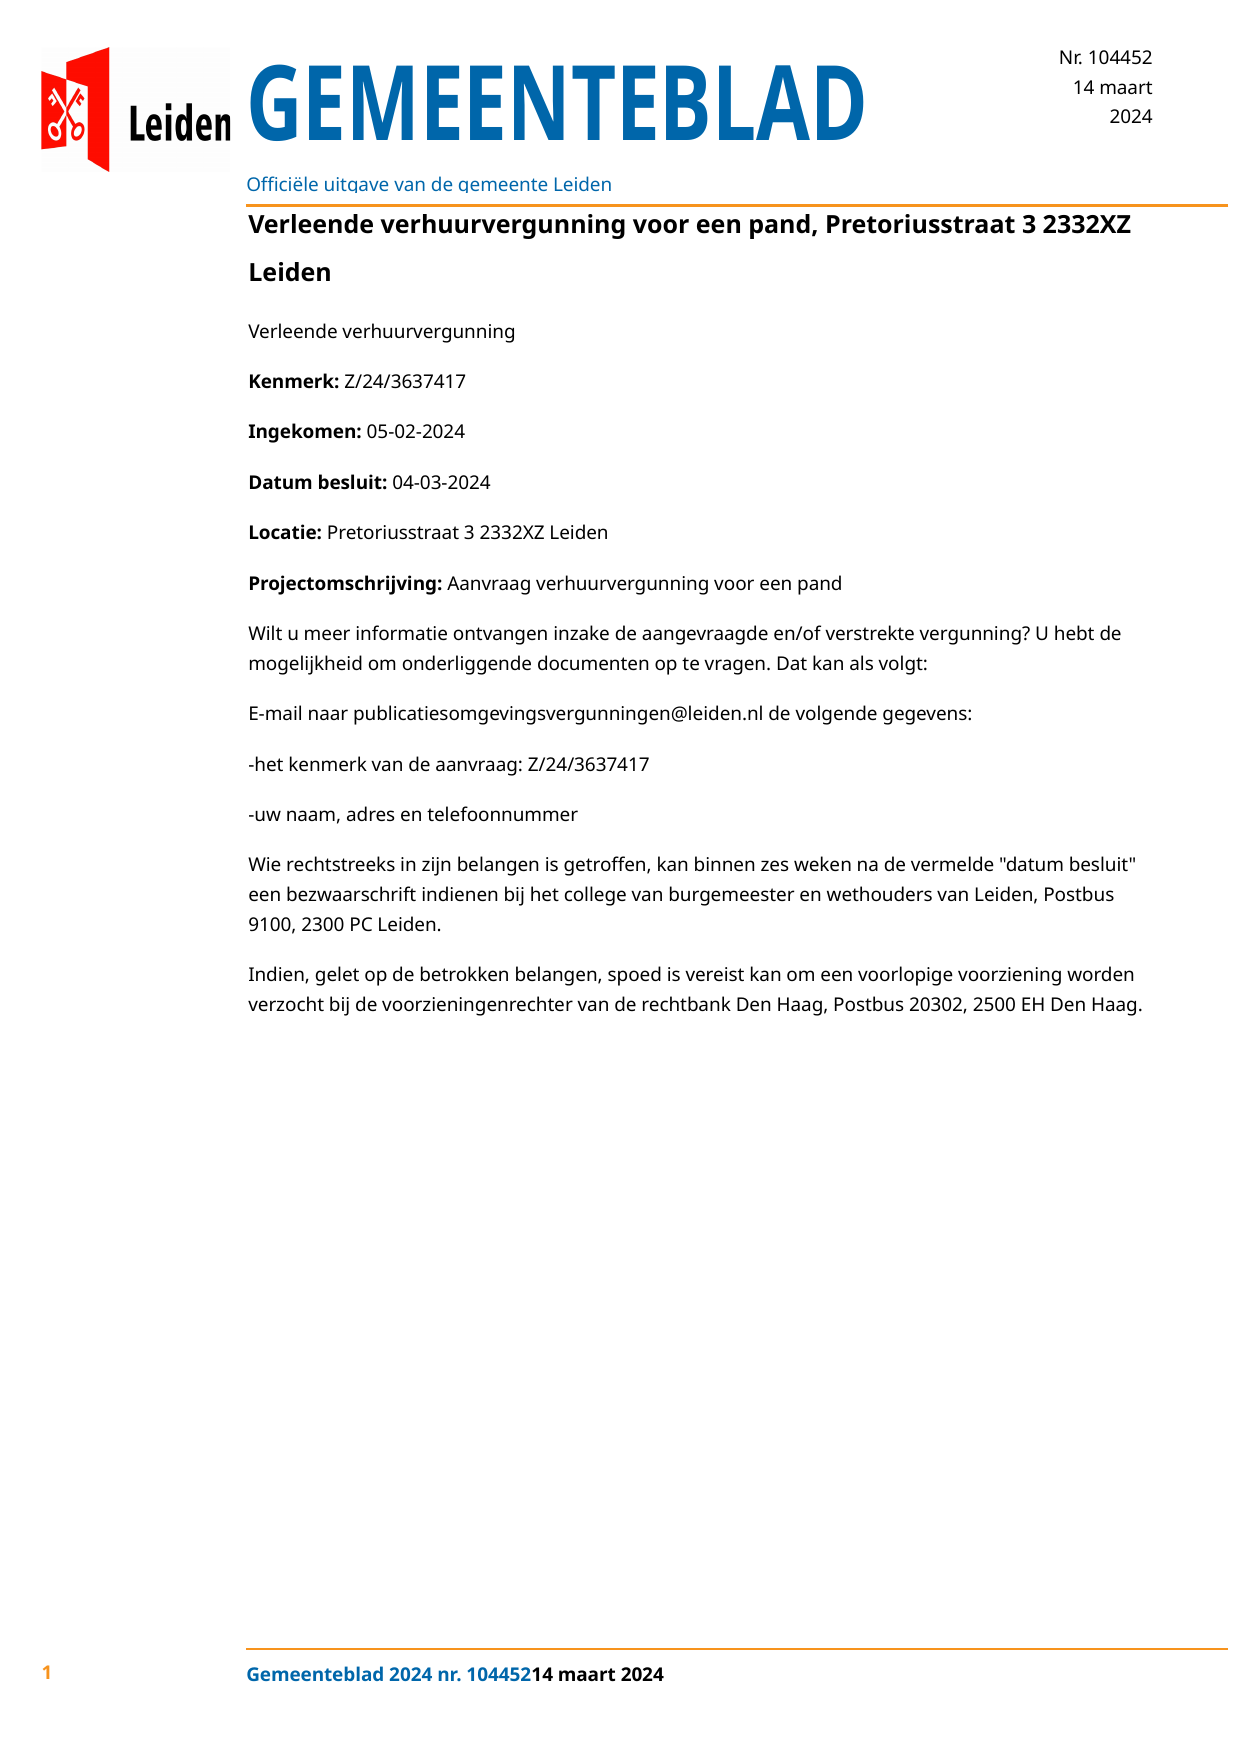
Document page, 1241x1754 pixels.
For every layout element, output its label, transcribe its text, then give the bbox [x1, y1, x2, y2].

text -het kenmerk van de aanvraag: Z/24/3637417 [248, 751, 1152, 777]
text Wilt u meer informatie ontvangen inzake de aangevraagde en/of verstrekte vergunning? U hebt de mogelijkheid om onderliggende documenten op te vragen. Dat kan als volgt: [248, 620, 1152, 676]
text Ingekomen: 05-02-2024 [248, 419, 1152, 444]
text Indien, gelet op de betrokken belangen, spoed is vereist kan om een voorlopige voorziening worden verzocht bij de voorzieningenrechter van de rechtbank Den Haag, Postbus 20302, 2500 EH Den Haag. [248, 961, 1152, 1017]
text Wie rechtstreeks in zijn belangen is getroffen, kan binnen zes weken na de vermelde "datum besluit" een bezwaarschrift indienen bij het college van burgemeester en wethouders van Leiden, Postbus 9100, 2300 PC Leiden. [248, 852, 1152, 937]
text Kenmerk: Z/24/3637417 [248, 368, 1152, 394]
text Verleende verhuurvergunning voor een pand, Pretoriusstraat 3 2332XZ Leiden [248, 207, 1152, 288]
text E-mail naar publicatiesomgevingsvergunningen@leiden.nl de volgende gegevens: [248, 700, 1152, 726]
text Locatie: Pretoriusstraat 3 2332XZ Leiden [248, 519, 1152, 545]
text -uw naam, adres en telefoonnummer [248, 801, 1152, 827]
text Verleende verhuurvergunning [248, 318, 1152, 344]
text Projectomschrijving: Aanvraag verhuurvergunning voor een pand [248, 570, 1152, 596]
picture [41, 47, 231, 172]
text Datum besluit: 04-03-2024 [248, 469, 1152, 495]
